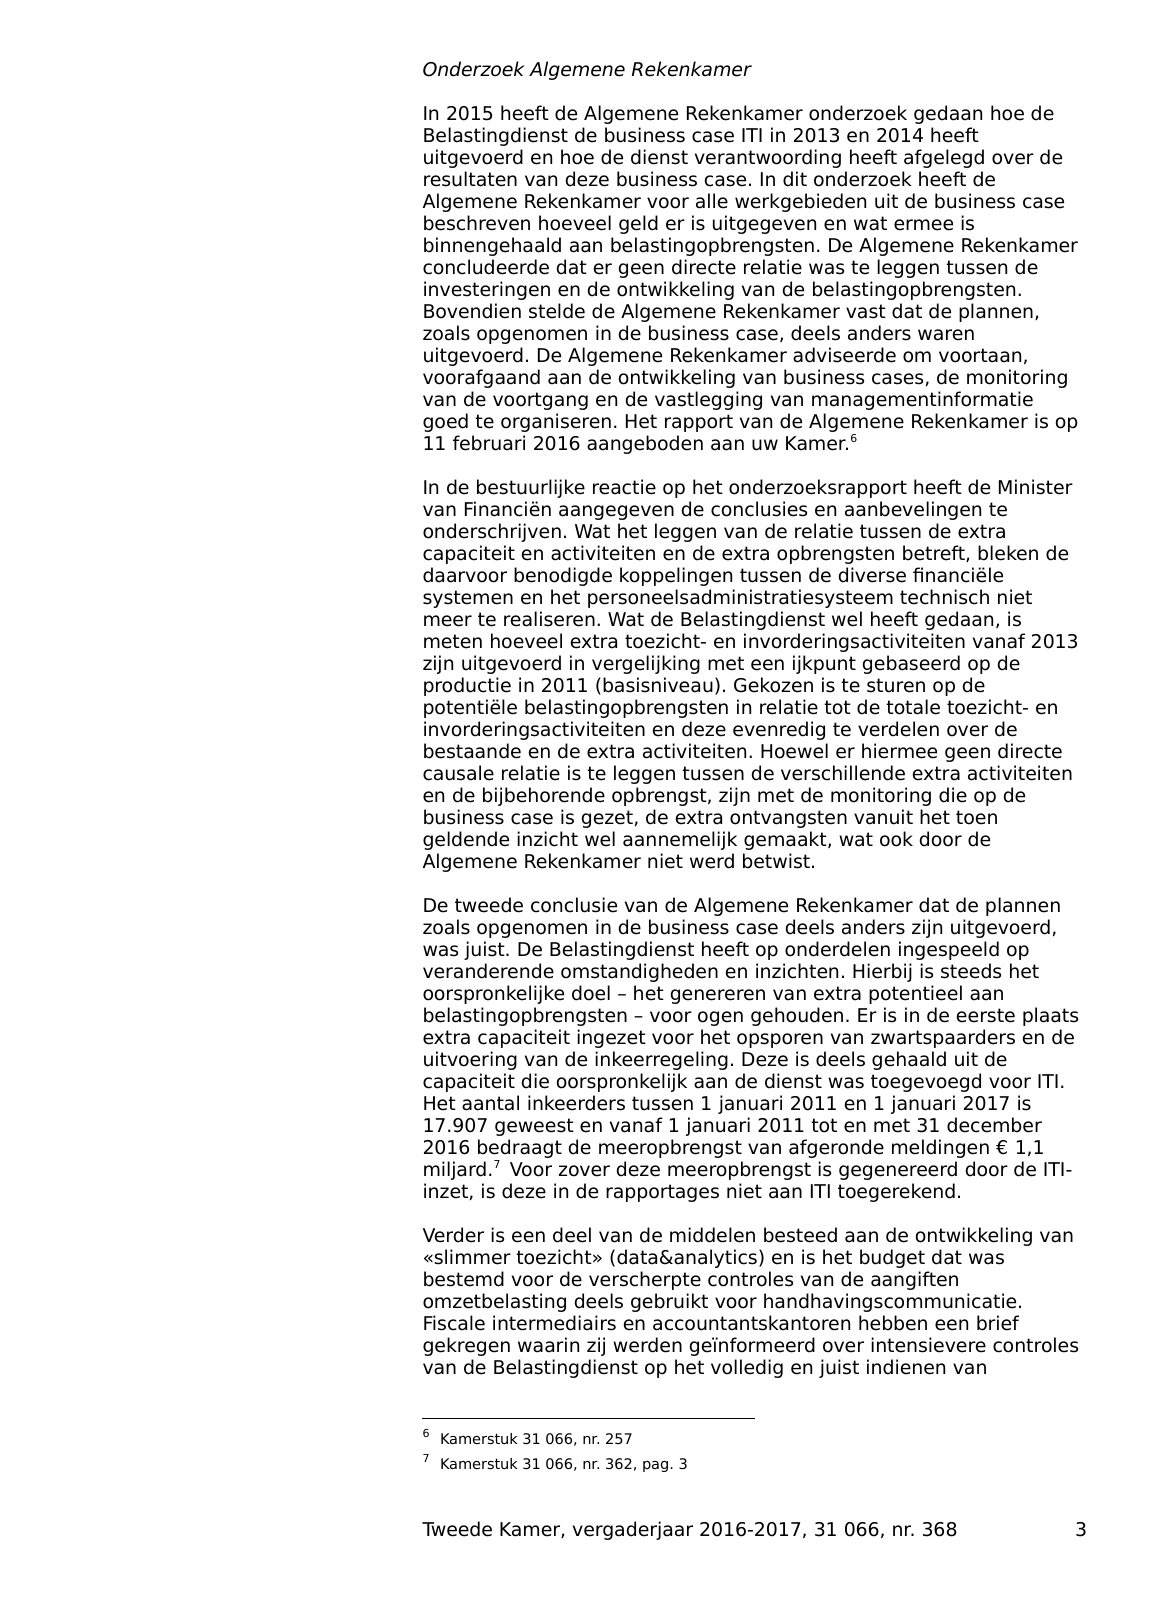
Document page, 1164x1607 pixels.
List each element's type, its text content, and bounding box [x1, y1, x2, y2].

text In de bestuurlijke reactie op het onderzoeksrapport heeft de Minister van Financiën aangegeven de conclusies en aanbevelingen te onderschrijven. Wat het leggen van de relatie tussen de extra capaciteit en activiteiten en de extra opbrengsten betreft, bleken de daarvoor benodigde koppelingen tussen de diverse financiële systemen en het personeelsadministratiesysteem technisch niet meer te realiseren. Wat de Belastingdienst wel heeft gedaan, is meten hoeveel extra toezicht- en invorderingsactiviteiten vanaf 2013 zijn uitgevoerd in vergelijking met een ijkpunt gebaseerd op de productie in 2011 (basisniveau). Gekozen is te sturen op de potentiële belastingopbrengsten in relatie tot de totale toezicht- en invorderingsactiviteiten en deze evenredig te verdelen over de bestaande en de extra activiteiten. Hoewel er hiermee geen directe causale relatie is te leggen tussen de verschillende extra activiteiten en de bijbehorende opbrengst, zijn met de monitoring die op de business case is gezet, de extra ontvangsten vanuit het toen geldende inzicht wel aannemelijk gemaakt, wat ook door de Algemene Rekenkamer niet werd betwist. [422, 477, 1087, 873]
text De tweede conclusie van de Algemene Rekenkamer dat de plannen zoals opgenomen in de business case deels anders zijn uitgevoerd, was juist. De Belastingdienst heeft op onderdelen ingespeeld op veranderende omstandigheden en inzichten. Hierbij is steeds het oorspronkelijke doel – het genereren van extra potentieel aan belastingopbrengsten – voor ogen gehouden. Er is in de eerste plaats extra capaciteit ingezet voor het opsporen van zwartspaarders en de uitvoering van de inkeerregeling. Deze is deels gehaald uit de capaciteit die oorspronkelijk aan de dienst was toegevoegd voor ITI. Het aantal inkeerders tussen 1 januari 2011 en 1 januari 2017 is 17.907 geweest en vanaf 1 januari 2011 tot en met 31 december 2016 bedraagt de meeropbrengst van afgeronde meldingen € 1,1 miljard. Voor zover deze meeropbrengst is gegenereerd door de ITI-inzet, is deze in de rapportages niet aan ITI toegerekend. [422, 895, 1087, 1203]
subtitle Onderzoek Algemene Rekenkamer [422, 59, 1087, 81]
text In 2015 heeft de Algemene Rekenkamer onderzoek gedaan hoe de Belastingdienst de business case ITI in 2013 en 2014 heeft uitgevoerd en hoe de dienst verantwoording heeft afgelegd over de resultaten van deze business case. In dit onderzoek heeft de Algemene Rekenkamer voor alle werkgebieden uit de business case beschreven hoeveel geld er is uitgegeven en wat ermee is binnengehaald aan belastingopbrengsten. De Algemene Rekenkamer concludeerde dat er geen directe relatie was te leggen tussen de investeringen en de ontwikkeling van de belastingopbrengsten. Bovendien stelde de Algemene Rekenkamer vast dat de plannen, zoals opgenomen in de business case, deels anders waren uitgevoerd. De Algemene Rekenkamer adviseerde om voortaan, voorafgaand aan de ontwikkeling van business cases, de monitoring van de voortgang en de vastlegging van managementinformatie goed te organiseren. Het rapport van de Algemene Rekenkamer is op 11 februari 2016 aangeboden aan uw Kamer. [422, 103, 1087, 455]
text Kamerstuk 31 066, nr. 362, pag. 3 [422, 1452, 1087, 1474]
text Kamerstuk 31 066, nr. 257 [422, 1427, 1087, 1449]
text Verder is een deel van de middelen besteed aan de ontwikkeling van «slimmer toezicht» (data&analytics) en is het budget dat was bestemd voor de verscherpte controles van de aangiften omzetbelasting deels gebruikt voor handhavingscommunicatie. Fiscale intermediairs en accountantskantoren hebben een brief gekregen waarin zij werden geïnformeerd over intensievere controles van de Belastingdienst op het volledig en juist indienen van [422, 1225, 1087, 1379]
